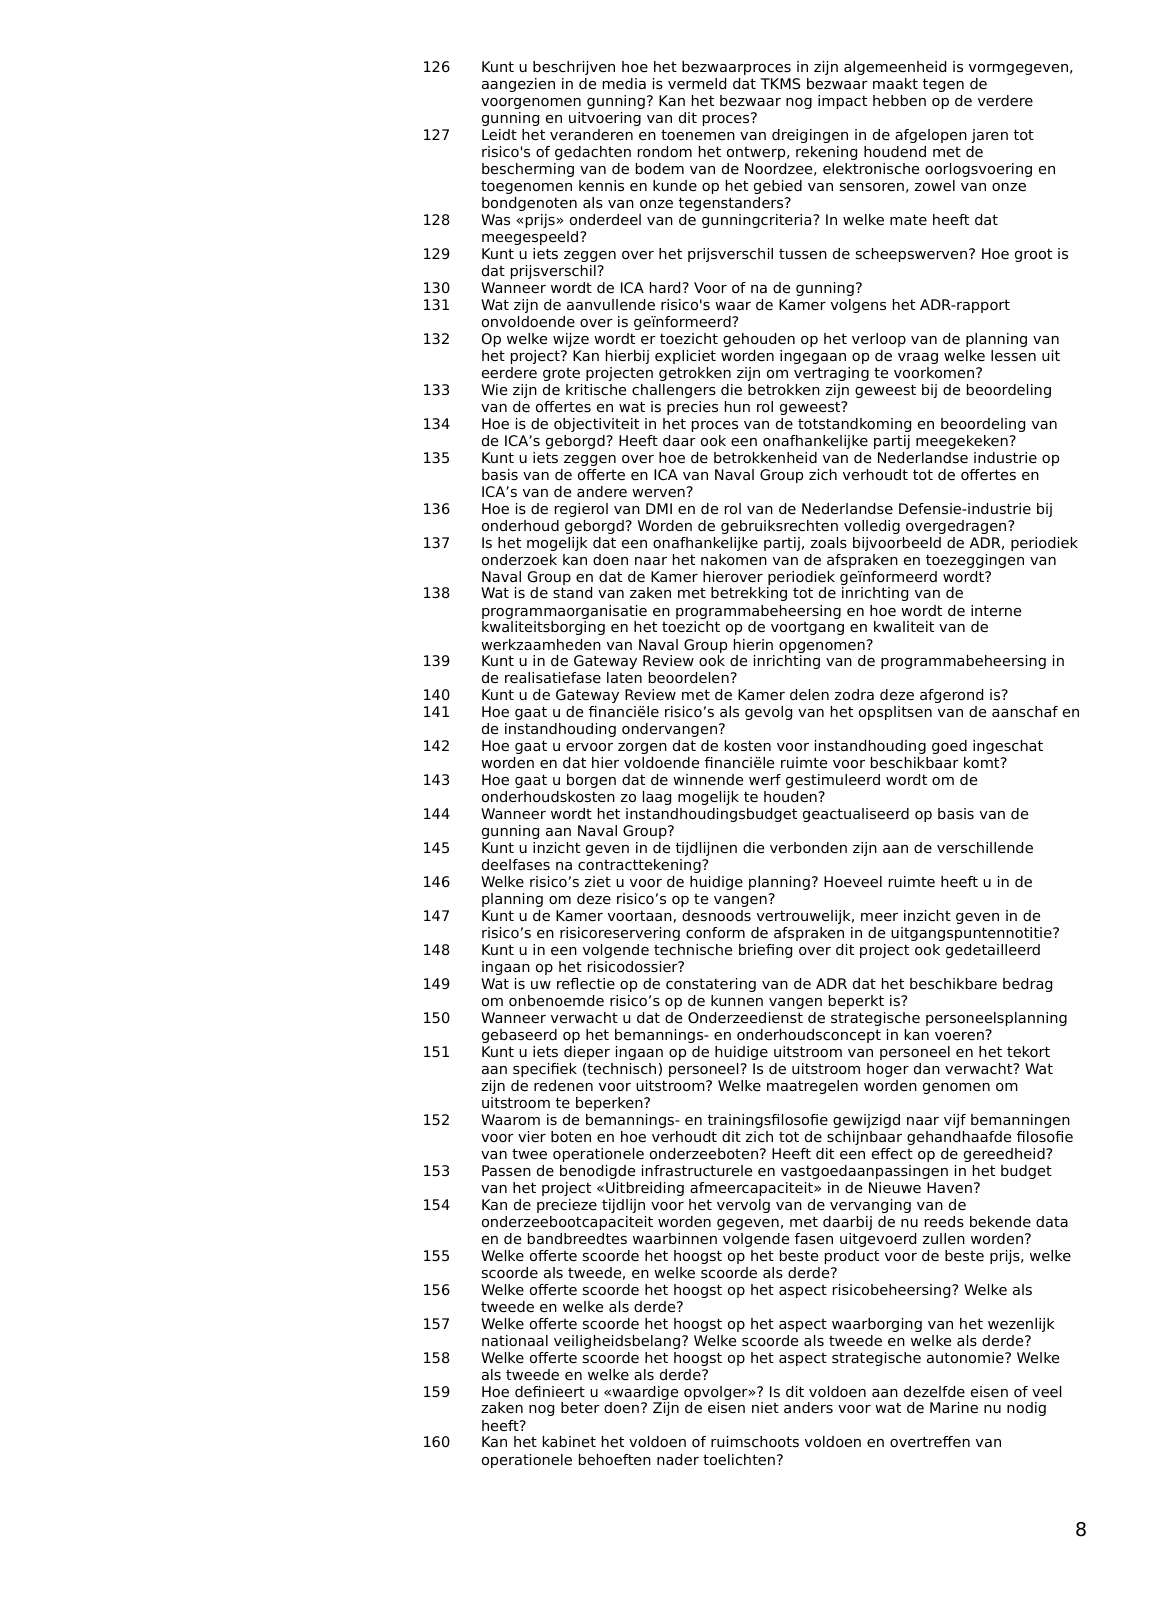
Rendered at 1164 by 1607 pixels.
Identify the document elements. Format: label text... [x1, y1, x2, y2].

table_cell Hoe is de regierol van DMI en de rol van de Nederlandse Defensie-industrie bij onderhoud geborgd? Worden de gebruiksrechten volledig overgedragen? [475, 501, 1087, 534]
table_cell 157 [422, 1316, 475, 1349]
table_cell 150 [422, 1010, 475, 1044]
table_cell Kunt u in een volgende technische briefing over dit project ook gedetailleerd ingaan op het risicodossier? [475, 942, 1087, 976]
table_cell Kunt u inzicht geven in de tijdlijnen die verbonden zijn aan de verschillende deelfases na contracttekening? [475, 840, 1087, 874]
table_cell Wanneer wordt het instandhoudingsbudget geactualiseerd op basis van de gunning aan Naval Group? [475, 806, 1087, 840]
table_cell Kunt u beschrijven hoe het bezwaarproces in zijn algemeenheid is vormgegeven, aangezien in de media is vermeld dat TKMS bezwaar maakt tegen de voorgenomen gunning? Kan het bezwaar nog impact hebben op de verdere gunning en uitvoering van dit proces? [475, 59, 1087, 127]
table_cell 149 [422, 976, 475, 1010]
table_cell 133 [422, 382, 475, 416]
table_cell 126 [422, 59, 475, 127]
table_cell 143 [422, 772, 475, 806]
table_cell 141 [422, 704, 475, 738]
table_cell 154 [422, 1197, 475, 1248]
table_cell Welke offerte scoorde het hoogst op het aspect strategische autonomie? Welke als tweede en welke als derde? [475, 1350, 1087, 1383]
table_cell Wie zijn de kritische challengers die betrokken zijn geweest bij de beoordeling van de offertes en wat is precies hun rol geweest? [475, 382, 1087, 416]
table_cell Hoe definieert u «waardige opvolger»? Is dit voldoen aan dezelfde eisen of veel zaken nog beter doen? Zijn de eisen niet anders voor wat de Marine nu nodig heeft? [475, 1384, 1087, 1434]
table_cell Wat is uw reflectie op de constatering van de ADR dat het beschikbare bedrag om onbenoemde risico’s op de kunnen vangen beperkt is? [475, 976, 1087, 1010]
table_cell 156 [422, 1282, 475, 1316]
table_cell Welke offerte scoorde het hoogst op het aspect waarborging van het wezenlijk nationaal veiligheidsbelang? Welke scoorde als tweede en welke als derde? [475, 1316, 1087, 1349]
table_cell 139 [422, 653, 475, 687]
table_cell Kunt u iets zeggen over hoe de betrokkenheid van de Nederlandse industrie op basis van de offerte en ICA van Naval Group zich verhoudt tot de offertes en ICA’s van de andere werven? [475, 450, 1087, 501]
table_cell Wat is de stand van zaken met betrekking tot de inrichting van de programmaorganisatie en programmabeheersing en hoe wordt de interne kwaliteitsborging en het toezicht op de voortgang en kwaliteit van de werkzaamheden van Naval Group hierin opgenomen? [475, 585, 1087, 653]
table_cell 147 [422, 908, 475, 942]
table_cell Welke offerte scoorde het hoogst op het beste product voor de beste prijs, welke scoorde als tweede, en welke scoorde als derde? [475, 1248, 1087, 1282]
table_cell Hoe gaat u borgen dat de winnende werf gestimuleerd wordt om de onderhoudskosten zo laag mogelijk te houden? [475, 772, 1087, 806]
table_cell Kunt u de Kamer voortaan, desnoods vertrouwelijk, meer inzicht geven in de risico’s en risicoreservering conform de afspraken in de uitgangspuntennotitie? [475, 908, 1087, 942]
table_cell 152 [422, 1112, 475, 1163]
table_cell 155 [422, 1248, 475, 1282]
table_cell 138 [422, 585, 475, 653]
table_cell 144 [422, 806, 475, 840]
table_cell 134 [422, 416, 475, 449]
table_cell 148 [422, 942, 475, 976]
table_cell 140 [422, 687, 475, 704]
table_cell Welke offerte scoorde het hoogst op het aspect risicobeheersing? Welke als tweede en welke als derde? [475, 1282, 1087, 1316]
table_cell Op welke wijze wordt er toezicht gehouden op het verloop van de planning van het project? Kan hierbij expliciet worden ingegaan op de vraag welke lessen uit eerdere grote projecten getrokken zijn om vertraging te voorkomen? [475, 331, 1087, 382]
table_cell Kan de precieze tijdlijn voor het vervolg van de vervanging van de onderzeebootcapaciteit worden gegeven, met daarbij de nu reeds bekende data en de bandbreedtes waarbinnen volgende fasen uitgevoerd zullen worden? [475, 1197, 1087, 1248]
table_cell 129 [422, 246, 475, 280]
table_cell 130 [422, 280, 475, 297]
table_cell 158 [422, 1350, 475, 1383]
table_cell Hoe gaat u ervoor zorgen dat de kosten voor instandhouding goed ingeschat worden en dat hier voldoende financiële ruimte voor beschikbaar komt? [475, 738, 1087, 772]
table_cell Wanneer wordt de ICA hard? Voor of na de gunning? [475, 280, 1087, 297]
table_cell 131 [422, 297, 475, 331]
table_cell 160 [422, 1434, 475, 1468]
table_cell 151 [422, 1044, 475, 1112]
table_cell 135 [422, 450, 475, 501]
table_cell Hoe is de objectiviteit in het proces van de totstandkoming en beoordeling van de ICA’s geborgd? Heeft daar ook een onafhankelijke partij meegekeken? [475, 416, 1087, 449]
table_cell 142 [422, 738, 475, 772]
table_cell 137 [422, 535, 475, 585]
table_cell Kunt u de Gateway Review met de Kamer delen zodra deze afgerond is? [475, 687, 1087, 704]
table_cell 153 [422, 1163, 475, 1197]
table_cell Kunt u iets dieper ingaan op de huidige uitstroom van personeel en het tekort aan specifiek (technisch) personeel? Is de uitstroom hoger dan verwacht? Wat zijn de redenen voor uitstroom? Welke maatregelen worden genomen om uitstroom te beperken? [475, 1044, 1087, 1112]
table_cell 128 [422, 212, 475, 246]
table_cell Waarom is de bemannings- en trainingsfilosofie gewijzigd naar vijf bemanningen voor vier boten en hoe verhoudt dit zich tot de schijnbaar gehandhaafde filosofie van twee operationele onderzeeboten? Heeft dit een effect op de gereedheid? [475, 1112, 1087, 1163]
table_cell 132 [422, 331, 475, 382]
table_cell Hoe gaat u de financiële risico’s als gevolg van het opsplitsen van de aanschaf en de instandhouding ondervangen? [475, 704, 1087, 738]
table_cell Is het mogelijk dat een onafhankelijke partij, zoals bijvoorbeeld de ADR, periodiek onderzoek kan doen naar het nakomen van de afspraken en toezeggingen van Naval Group en dat de Kamer hierover periodiek geïnformeerd wordt? [475, 535, 1087, 585]
table_cell Kan het kabinet het voldoen of ruimschoots voldoen en overtreffen van operationele behoeften nader toelichten? [475, 1434, 1087, 1468]
table_cell Was «prijs» onderdeel van de gunningcriteria? In welke mate heeft dat meegespeeld? [475, 212, 1087, 246]
table_cell Kunt u in de Gateway Review ook de inrichting van de programmabeheersing in de realisatiefase laten beoordelen? [475, 653, 1087, 687]
table_cell Passen de benodigde infrastructurele en vastgoedaanpassingen in het budget van het project «Uitbreiding afmeercapaciteit» in de Nieuwe Haven? [475, 1163, 1087, 1197]
table_cell Welke risico’s ziet u voor de huidige planning? Hoeveel ruimte heeft u in de planning om deze risico’s op te vangen? [475, 874, 1087, 908]
table_cell Kunt u iets zeggen over het prijsverschil tussen de scheepswerven? Hoe groot is dat prijsverschil? [475, 246, 1087, 280]
table_cell 159 [422, 1384, 475, 1434]
table_cell 127 [422, 127, 475, 212]
table_cell 146 [422, 874, 475, 908]
table_cell 136 [422, 501, 475, 534]
table_cell Wanneer verwacht u dat de Onderzeedienst de strategische personeelsplanning gebaseerd op het bemannings- en onderhoudsconcept in kan voeren? [475, 1010, 1087, 1044]
table_cell Wat zijn de aanvullende risico's waar de Kamer volgens het ADR-rapport onvoldoende over is geïnformeerd? [475, 297, 1087, 331]
table_cell 145 [422, 840, 475, 874]
table_cell Leidt het veranderen en toenemen van dreigingen in de afgelopen jaren tot risico's of gedachten rondom het ontwerp, rekening houdend met de bescherming van de bodem van de Noordzee, elektronische oorlogsvoering en toegenomen kennis en kunde op het gebied van sensoren, zowel van onze bondgenoten als van onze tegenstanders? [475, 127, 1087, 212]
